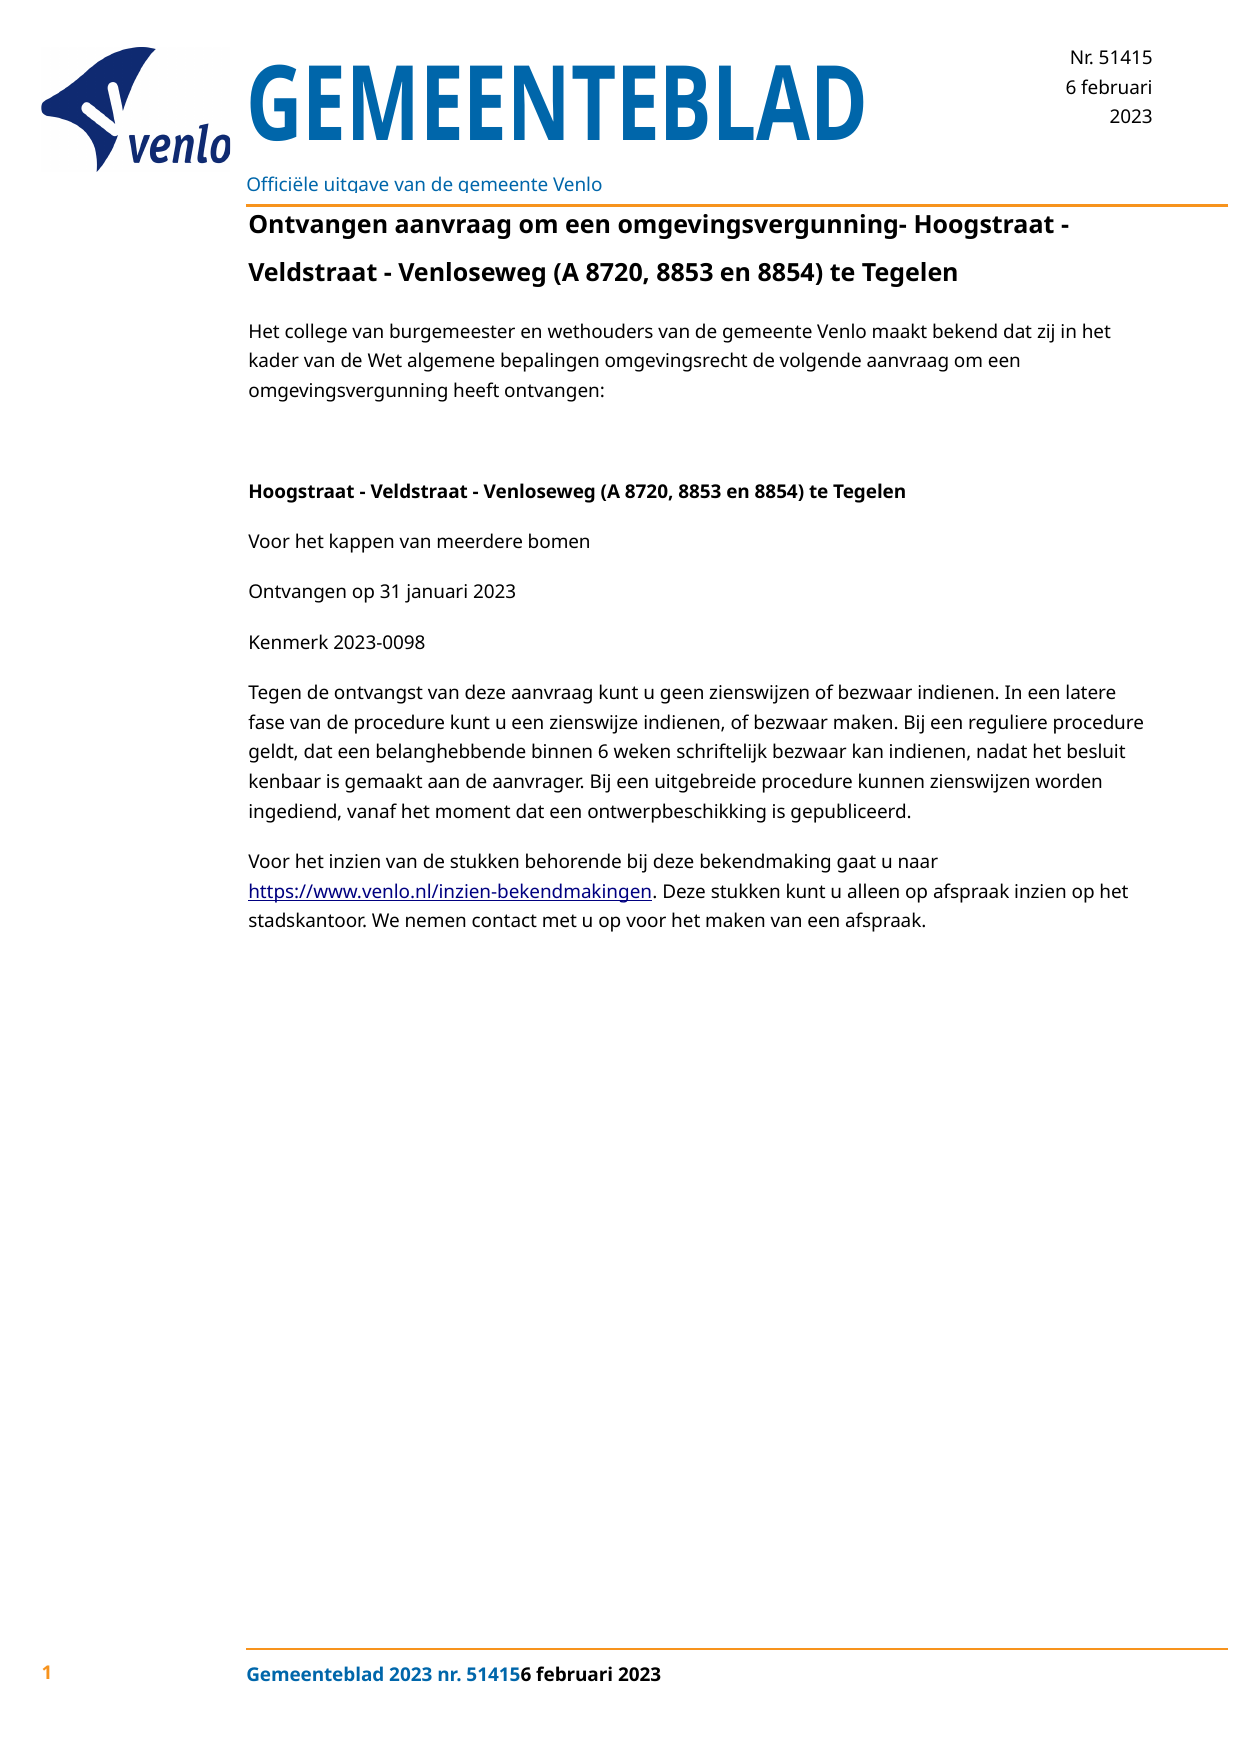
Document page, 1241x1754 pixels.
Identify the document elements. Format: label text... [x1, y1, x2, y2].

text Ontvangen op 31 januari 2023 [248, 579, 1152, 604]
picture [41, 47, 231, 172]
text Het college van burgemeester en wethouders van de gemeente Venlo maakt bekend dat zij in het kader van de Wet algemene bepalingen omgevingsrecht de volgende aanvraag om een omgevingsvergunning heeft ontvangen: [248, 318, 1152, 403]
text Tegen de ontvangst van deze aanvraag kunt u geen zienswijzen of bezwaar indienen. In een latere fase van de procedure kunt u een zienswijze indienen, of bezwaar maken. Bij een reguliere procedure geldt, dat een belanghebbende binnen 6 weken schriftelijk bezwaar kan indienen, nadat het besluit kenbaar is gemaakt aan de aanvrager. Bij een uitgebreide procedure kunnen zienswijzen worden ingediend, vanaf het moment dat een ontwerpbeschikking is gepubliceerd. [248, 679, 1152, 824]
text Voor het kappen van meerdere bomen [248, 528, 1152, 554]
text Kenmerk 2023-0098 [248, 629, 1152, 655]
text Voor het inzien van de stukken behorende bij deze bekendmaking gaat u naar https://www.venlo.nl/inzien-bekendmakingen. Deze stukken kunt u alleen op afspraak inzien op het stadskantoor. We nemen contact met u op voor het maken van een afspraak. [248, 848, 1152, 933]
text Ontvangen aanvraag om een omgevingsvergunning- Hoogstraat - Veldstraat - Venloseweg (A 8720, 8853 en 8854) te Tegelen [248, 207, 1152, 288]
text Hoogstraat - Veldstraat - Venloseweg (A 8720, 8853 en 8854) te Tegelen [248, 478, 1152, 504]
